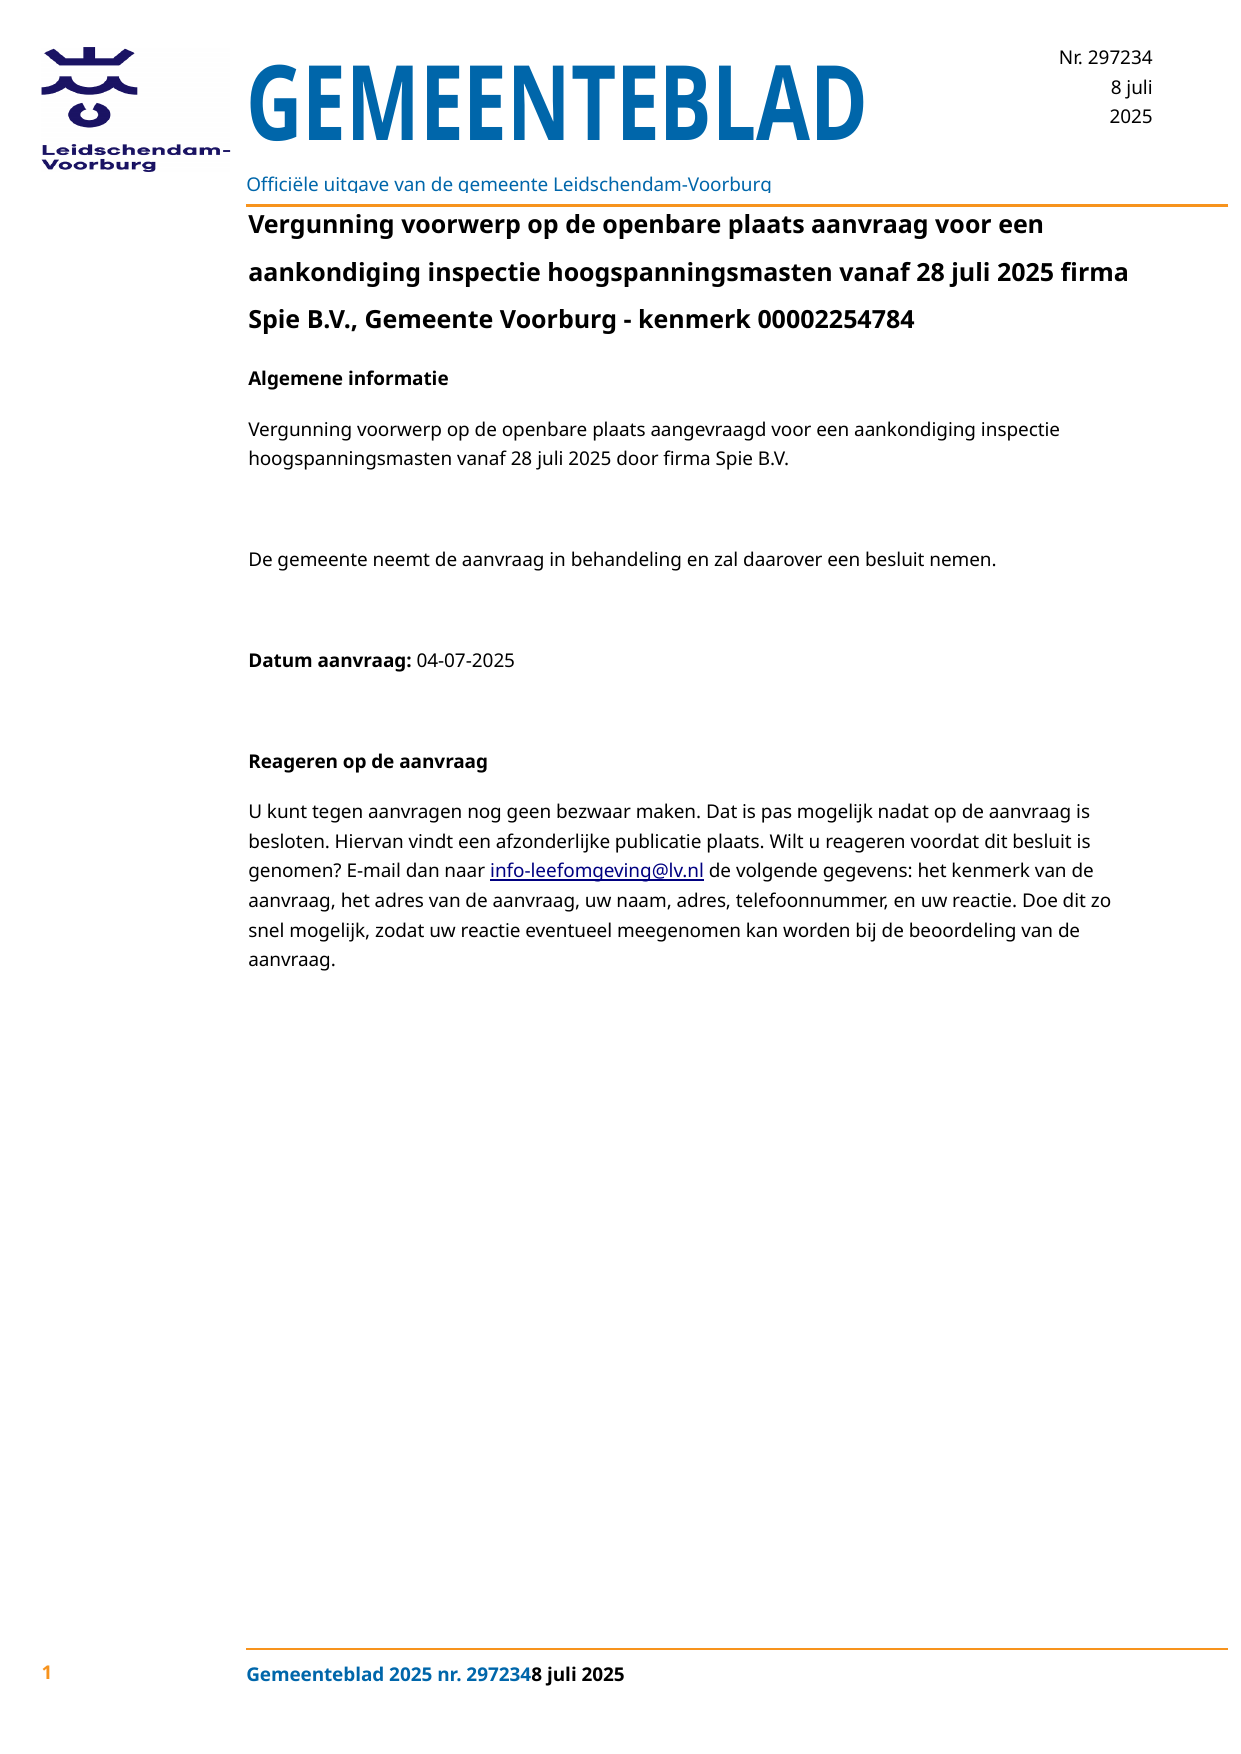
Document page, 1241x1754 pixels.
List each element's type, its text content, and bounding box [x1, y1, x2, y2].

text Vergunning voorwerp op de openbare plaats aangevraagd voor een aankondiging inspectie hoogspanningsmasten vanaf 28 juli 2025 door firma Spie B.V. [248, 416, 1152, 471]
text Datum aanvraag: 04-07-2025 [248, 647, 1152, 673]
text U kunt tegen aanvragen nog geen bezwaar maken. Dat is pas mogelijk nadat op de aanvraag is besloten. Hiervan vindt een afzonderlijke publicatie plaats. Wilt u reageren voordat dit besluit is genomen? E-mail dan naar info-leefomgeving@lv.nl de volgende gegevens: het kenmerk van de aanvraag, het adres van de aanvraag, uw naam, adres, telefoonnummer, en uw reactie. Doe dit zo snel mogelijk, zodat uw reactie eventueel meegenomen kan worden bij de beoordeling van de aanvraag. [248, 798, 1152, 972]
text Reageren op de aanvraag [248, 748, 1152, 774]
text Vergunning voorwerp op de openbare plaats aanvraag voor een aankondiging inspectie hoogspanningsmasten vanaf 28 juli 2025 firma Spie B.V., Gemeente Voorburg - kenmerk 00002254784 [248, 207, 1152, 336]
picture [41, 47, 231, 172]
text Algemene informatie [248, 366, 1152, 391]
text De gemeente neemt de aanvraag in behandeling en zal daarover een besluit nemen. [248, 546, 1152, 572]
